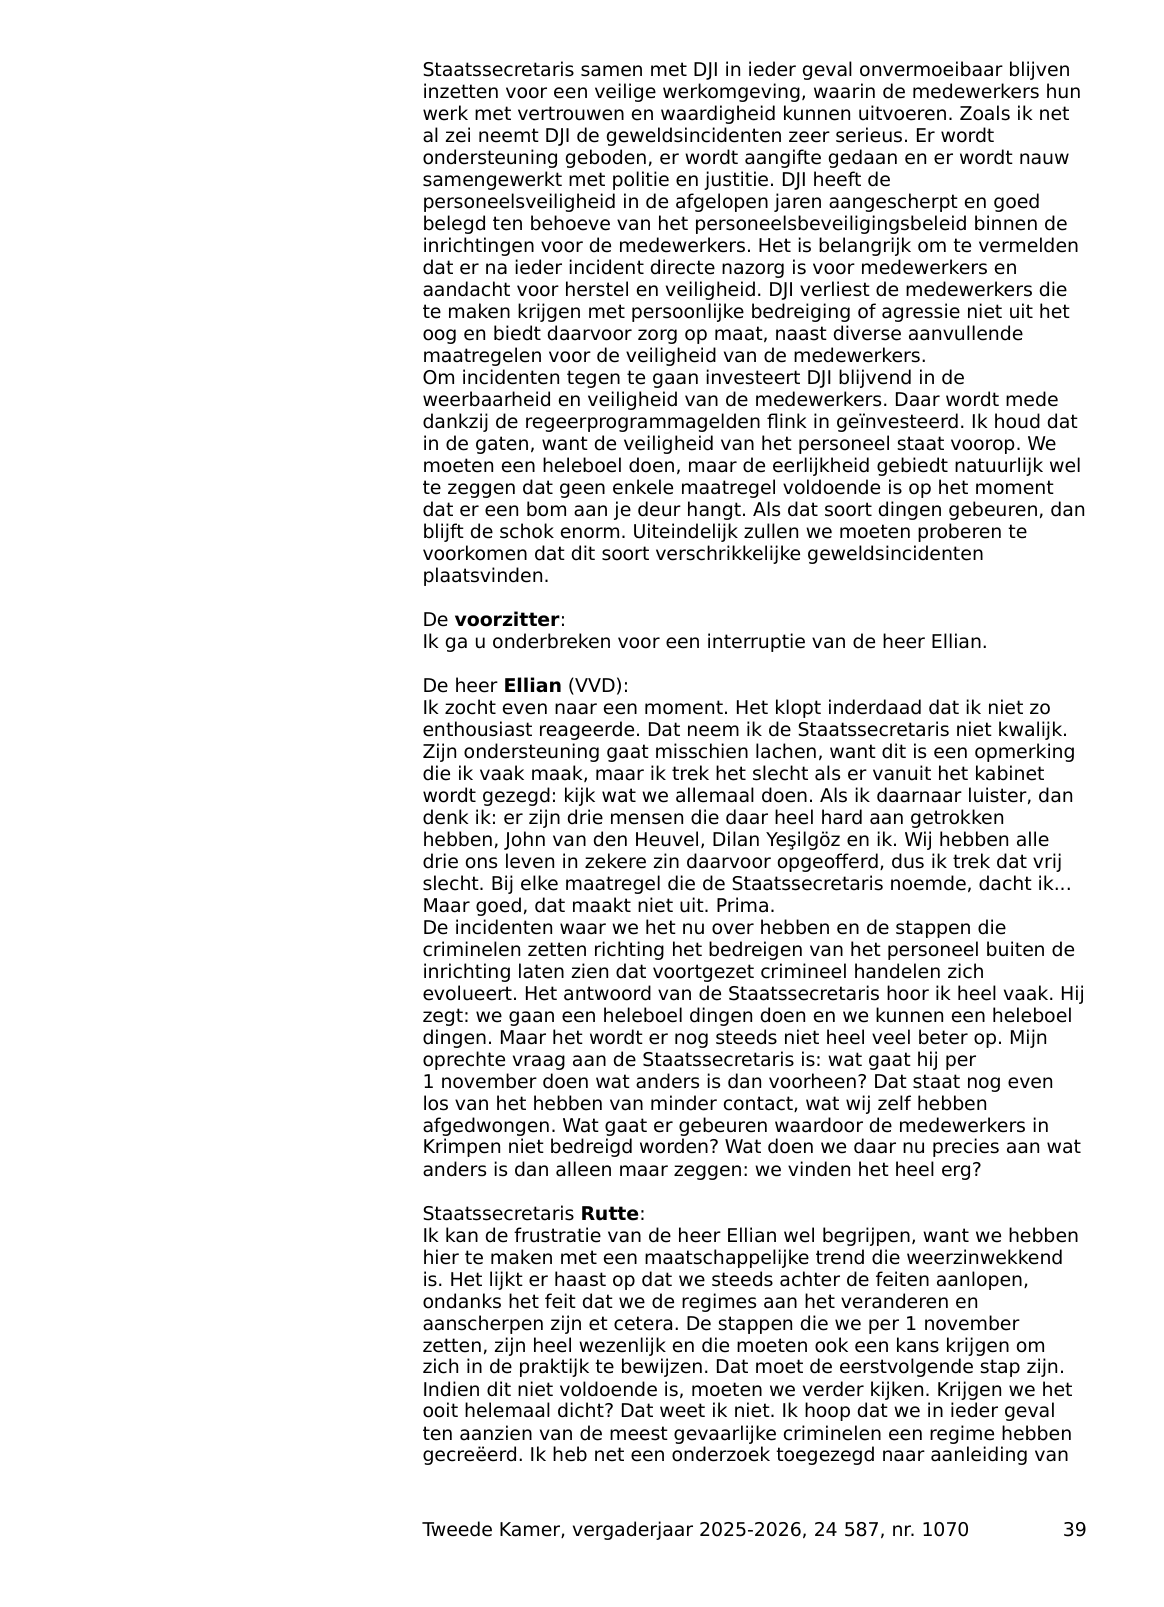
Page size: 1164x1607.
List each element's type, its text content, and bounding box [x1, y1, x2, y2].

text Staatssecretaris Rutte: [422, 1203, 1087, 1224]
text De voorzitter: [422, 609, 1087, 631]
text Om incidenten tegen te gaan investeert DJI blijvend in de weerbaarheid en veiligheid van de medewerkers. Daar wordt mede dankzij de regeerprogrammagelden flink in geïnvesteerd. Ik houd dat in de gaten, want de veiligheid van het personeel staat voorop. We moeten een heleboel doen, maar de eerlijkheid gebiedt natuurlijk wel te zeggen dat geen enkele maatregel voldoende is op het moment dat er een bom aan je deur hangt. Als dat soort dingen gebeuren, dan blijft de schok enorm. Uiteindelijk zullen we moeten proberen te voorkomen dat dit soort verschrikkelijke geweldsincidenten plaatsvinden. [422, 367, 1087, 587]
text De incidenten waar we het nu over hebben en de stappen die criminelen zetten richting het bedreigen van het personeel buiten de inrichting laten zien dat voortgezet crimineel handelen zich evolueert. Het antwoord van de Staatssecretaris hoor ik heel vaak. Hij zegt: we gaan een heleboel dingen doen en we kunnen een heleboel dingen. Maar het wordt er nog steeds niet heel veel beter op. Mijn oprechte vraag aan de Staatssecretaris is: wat gaat hij per 1 november doen wat anders is dan voorheen? Dat staat nog even los van het hebben van minder contact, wat wij zelf hebben afgedwongen. Wat gaat er gebeuren waardoor de medewerkers in Krimpen niet bedreigd worden? Wat doen we daar nu precies aan wat anders is dan alleen maar zeggen: we vinden het heel erg? [422, 917, 1087, 1180]
text Ik zocht even naar een moment. Het klopt inderdaad dat ik niet zo enthousiast reageerde. Dat neem ik de Staatssecretaris niet kwalijk. Zijn ondersteuning gaat misschien lachen, want dit is een opmerking die ik vaak maak, maar ik trek het slecht als er vanuit het kabinet wordt gezegd: kijk wat we allemaal doen. Als ik daarnaar luister, dan denk ik: er zijn drie mensen die daar heel hard aan getrokken hebben, John van den Heuvel, Dilan Yeşilgöz en ik. Wij hebben alle drie ons leven in zekere zin daarvoor opgeofferd, dus ik trek dat vrij slecht. Bij elke maatregel die de Staatssecretaris noemde, dacht ik... Maar goed, dat maakt niet uit. Prima. [422, 697, 1087, 917]
text Ik ga u onderbreken voor een interruptie van de heer Ellian. [422, 631, 1087, 653]
text Staatssecretaris samen met DJI in ieder geval onvermoeibaar blijven inzetten voor een veilige werkomgeving, waarin de medewerkers hun werk met vertrouwen en waardigheid kunnen uitvoeren. Zoals ik net al zei neemt DJI de geweldsincidenten zeer serieus. Er wordt ondersteuning geboden, er wordt aangifte gedaan en er wordt nauw samengewerkt met politie en justitie. DJI heeft de personeelsveiligheid in de afgelopen jaren aangescherpt en goed belegd ten behoeve van het personeelsbeveiligingsbeleid binnen de inrichtingen voor de medewerkers. Het is belangrijk om te vermelden dat er na ieder incident directe nazorg is voor medewerkers en aandacht voor herstel en veiligheid. DJI verliest de medewerkers die te maken krijgen met persoonlijke bedreiging of agressie niet uit het oog en biedt daarvoor zorg op maat, naast diverse aanvullende maatregelen voor de veiligheid van de medewerkers. [422, 59, 1087, 367]
text De heer Ellian (VVD): [422, 675, 1087, 697]
text Ik kan de frustratie van de heer Ellian wel begrijpen, want we hebben hier te maken met een maatschappelijke trend die weerzinwekkend is. Het lijkt er haast op dat we steeds achter de feiten aanlopen, ondanks het feit dat we de regimes aan het veranderen en aanscherpen zijn et cetera. De stappen die we per 1 november zetten, zijn heel wezenlijk en die moeten ook een kans krijgen om zich in de praktijk te bewijzen. Dat moet de eerstvolgende stap zijn. Indien dit niet voldoende is, moeten we verder kijken. Krijgen we het ooit helemaal dicht? Dat weet ik niet. Ik hoop dat we in ieder geval ten aanzien van de meest gevaarlijke criminelen een regime hebben gecreëerd. Ik heb net een onderzoek toegezegd naar aanleiding van [422, 1224, 1087, 1466]
